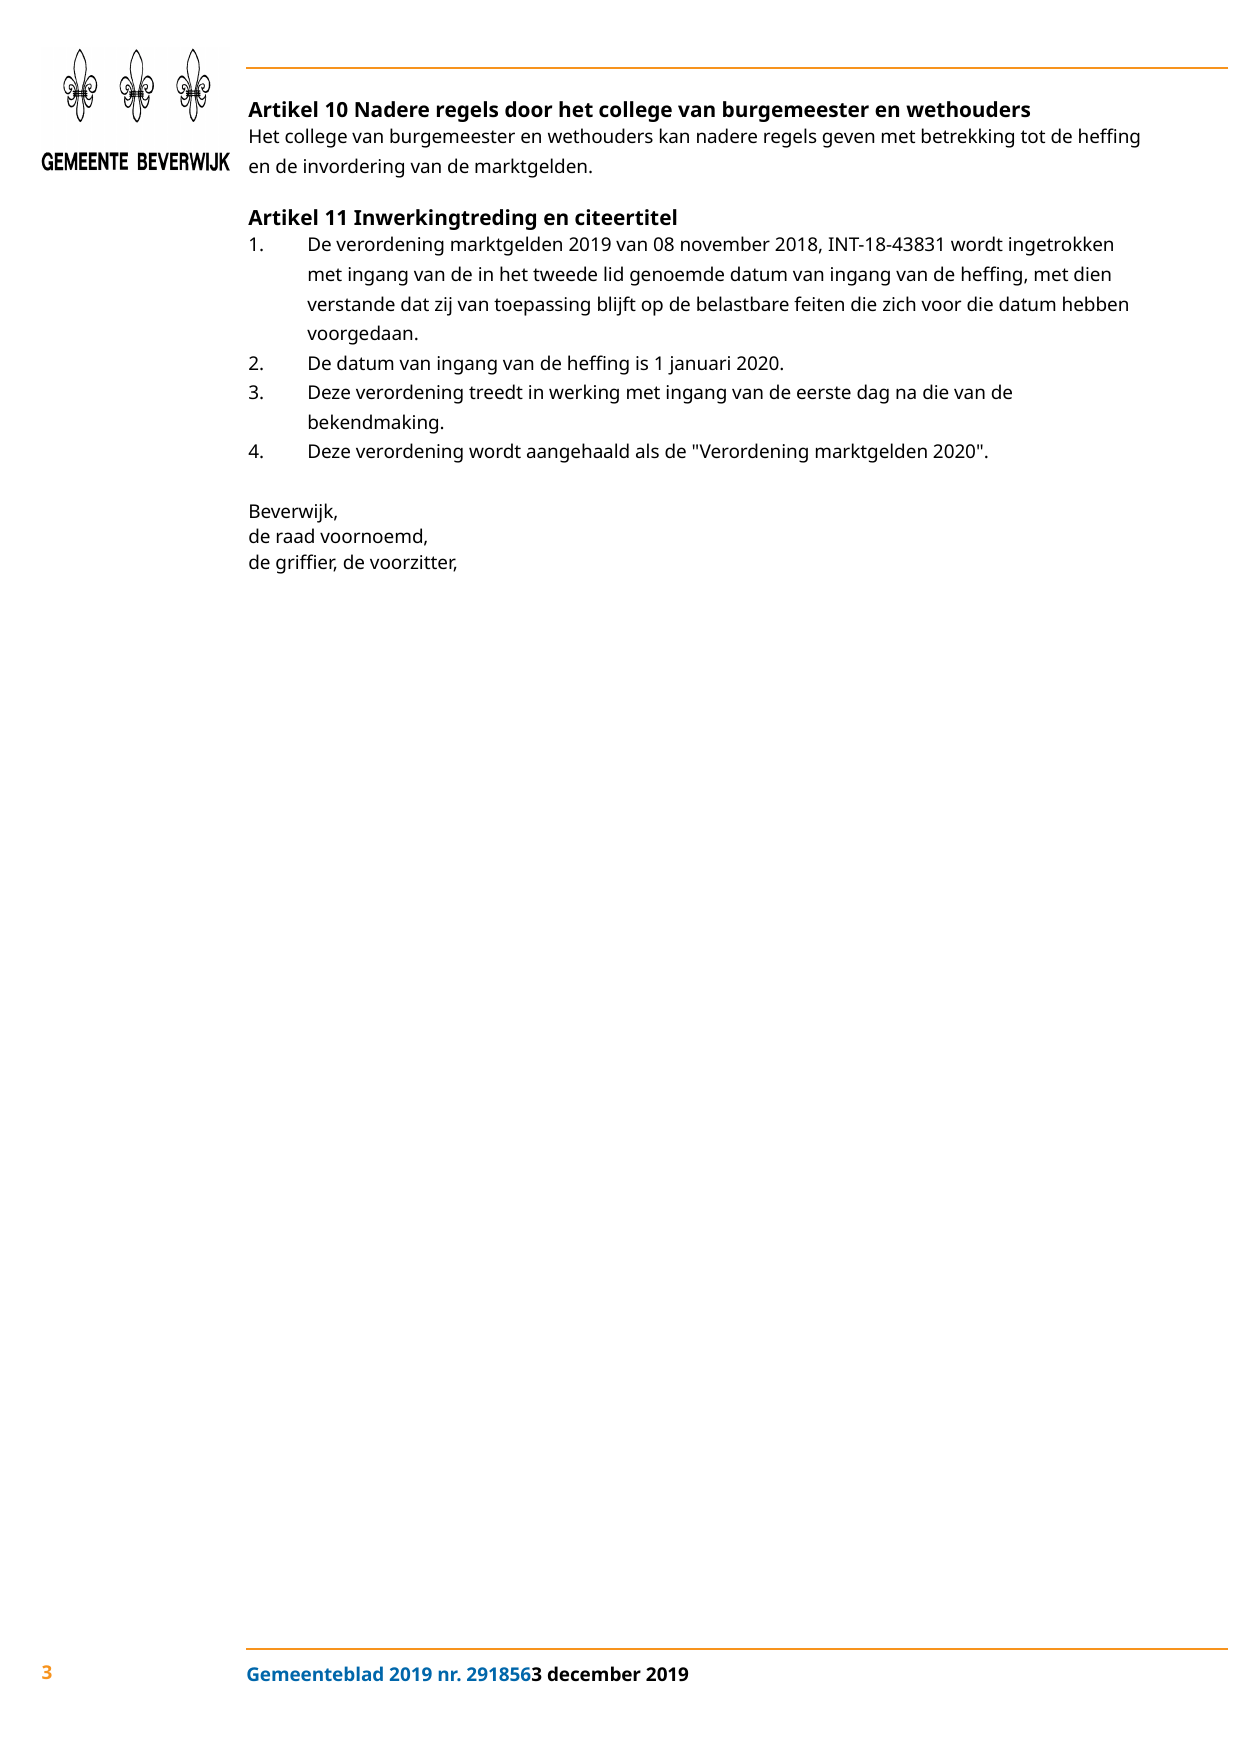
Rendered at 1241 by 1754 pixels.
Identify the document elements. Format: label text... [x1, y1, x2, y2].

text Artikel 11 Inwerkingtreding en citeertitel [248, 203, 1152, 232]
list Deze verordening treedt in werking met ingang van de eerste dag na die van de bekendmaking. [248, 379, 1152, 435]
list De verordening marktgelden 2019 van 08 november 2018, INT-18-43831 wordt ingetrokken met ingang van de in het tweede lid genoemde datum van ingang van de heffing, met dien verstande dat zij van toepassing blijft op de belastbare feiten die zich voor die datum hebben voorgedaan. [248, 232, 1152, 346]
text de griffier, de voorzitter, [248, 549, 1152, 575]
list De datum van ingang van de heffing is 1 januari 2020. [248, 350, 1152, 376]
text Het college van burgemeester en wethouders kan nadere regels geven met betrekking tot de heffing en de invordering van de marktgelden. [248, 123, 1152, 178]
text de raad voornoemd, [248, 524, 1152, 549]
picture [41, 47, 231, 172]
text Artikel 10 Nadere regels door het college van burgemeester en wethouders [248, 95, 1152, 123]
text Beverwijk, [248, 498, 1152, 524]
list Deze verordening wordt aangehaald als de "Verordening marktgelden 2020". [248, 439, 1152, 464]
